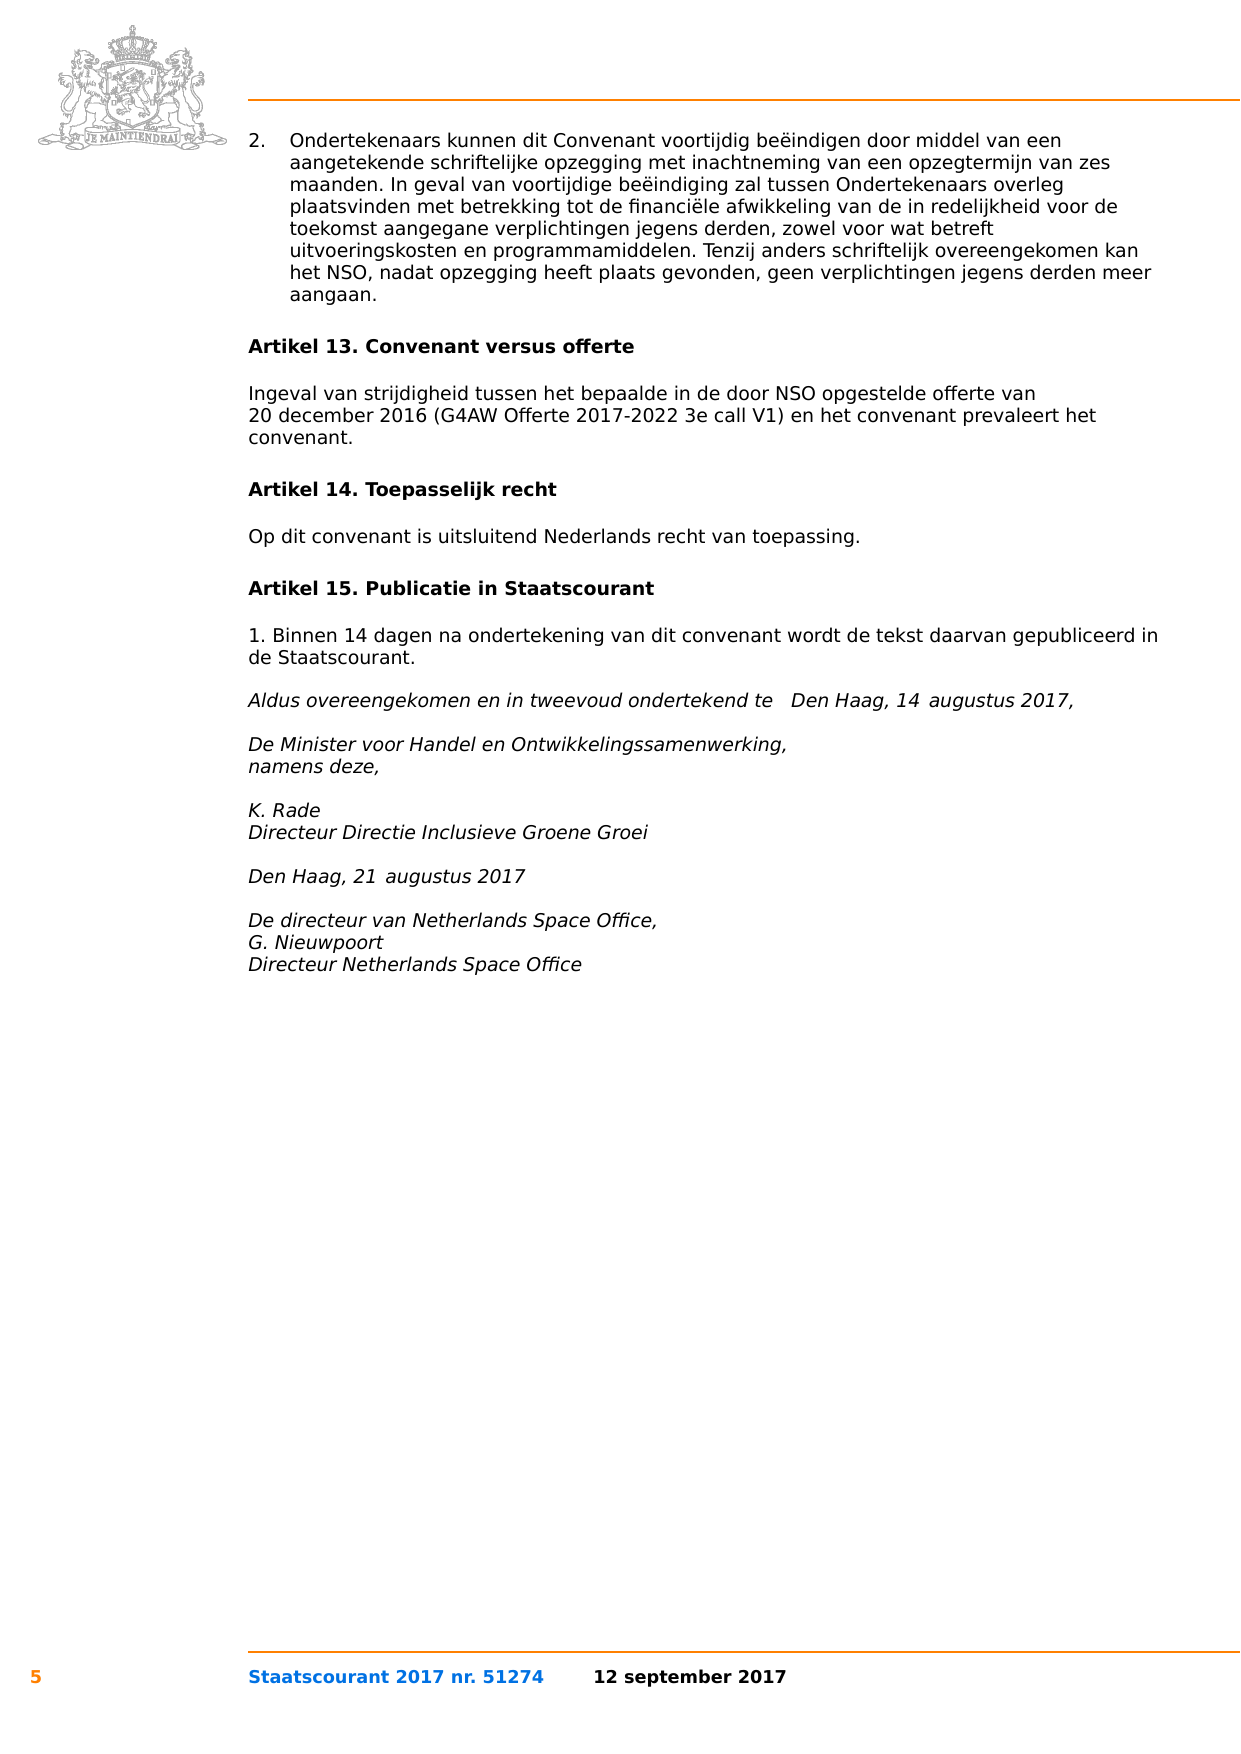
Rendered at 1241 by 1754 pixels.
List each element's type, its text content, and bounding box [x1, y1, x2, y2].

text Den Haag, 21 augustus 2017 [248, 866, 1163, 888]
picture [38, 25, 227, 150]
text Op dit convenant is uitsluitend Nederlands recht van toepassing. [248, 526, 1163, 548]
text Ingeval van strijdigheid tussen het bepaalde in de door NSO opgestelde offerte van 20 december 2016 (G4AW Offerte 2017-2022 3e call V1) en het convenant prevaleert het convenant. [248, 383, 1163, 449]
text 2. Ondertekenaars kunnen dit Convenant voortijdig beëindigen door middel van een aangetekende schriftelijke opzegging met inachtneming van een opzegtermijn van zes maanden. In geval van voortijdige beëindiging zal tussen Ondertekenaars overleg plaatsvinden met betrekking tot de financiële afwikkeling van de in redelijkheid voor de toekomst aangegane verplichtingen jegens derden, zowel voor wat betreft uitvoeringskosten en programmamiddelen. Tenzij anders schriftelijk overeengekomen kan het NSO, nadat opzegging heeft plaats gevonden, geen verplichtingen jegens derden meer aangaan. [248, 130, 1163, 306]
text De directeur van Netherlands Space Office, G. Nieuwpoort Directeur Netherlands Space Office [248, 910, 1163, 976]
subtitle Artikel 14. Toepasselijk recht [248, 479, 1163, 501]
subtitle Artikel 15. Publicatie in Staatscourant [248, 578, 1163, 599]
subtitle Artikel 13. Convenant versus offerte [248, 336, 1163, 358]
text De Minister voor Handel en Ontwikkelingssamenwerking, namens deze, K. Rade Directeur Directie Inclusieve Groene Groei [248, 734, 1163, 844]
text Aldus overeengekomen en in tweevoud ondertekend te Den Haag, 14 augustus 2017, [248, 690, 1163, 712]
text 1. Binnen 14 dagen na ondertekening van dit convenant wordt de tekst daarvan gepubliceerd in de Staatscourant. [248, 624, 1163, 668]
